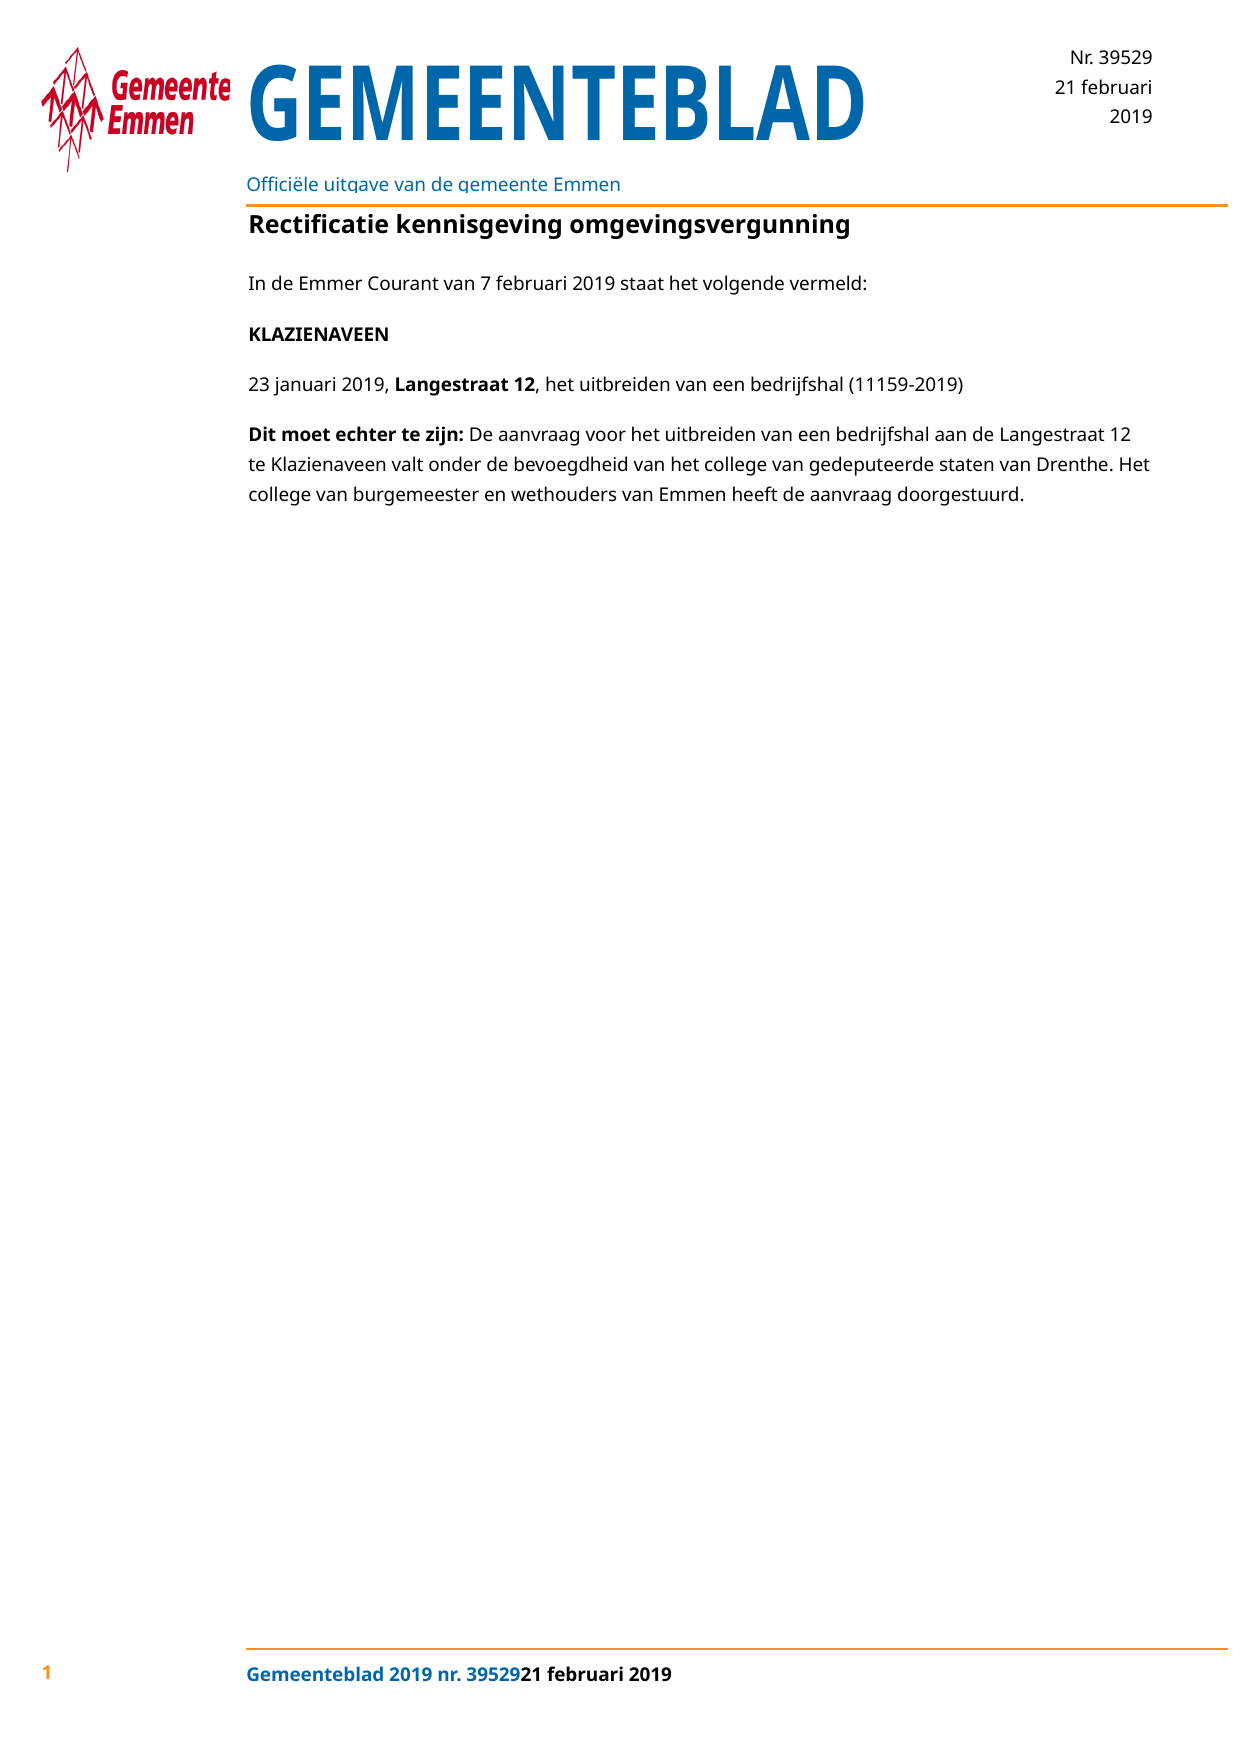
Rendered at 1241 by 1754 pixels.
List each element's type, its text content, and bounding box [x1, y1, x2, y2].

text KLAZIENAVEEN [248, 321, 1152, 346]
text Rectificatie kennisgeving omgevingsvergunning [248, 207, 1152, 241]
text In de Emmer Courant van 7 februari 2019 staat het volgende vermeld: [248, 270, 1152, 296]
text 23 januari 2019, Langestraat 12, het uitbreiden van een bedrijfshal (11159-2019) [248, 371, 1152, 397]
picture [41, 47, 231, 172]
text Dit moet echter te zijn: De aanvraag voor het uitbreiden van een bedrijfshal aan de Langestraat 12 te Klazienaveen valt onder de bevoegdheid van het college van gedeputeerde staten van Drenthe. Het college van burgemeester en wethouders van Emmen heeft de aanvraag doorgestuurd. [248, 422, 1152, 506]
